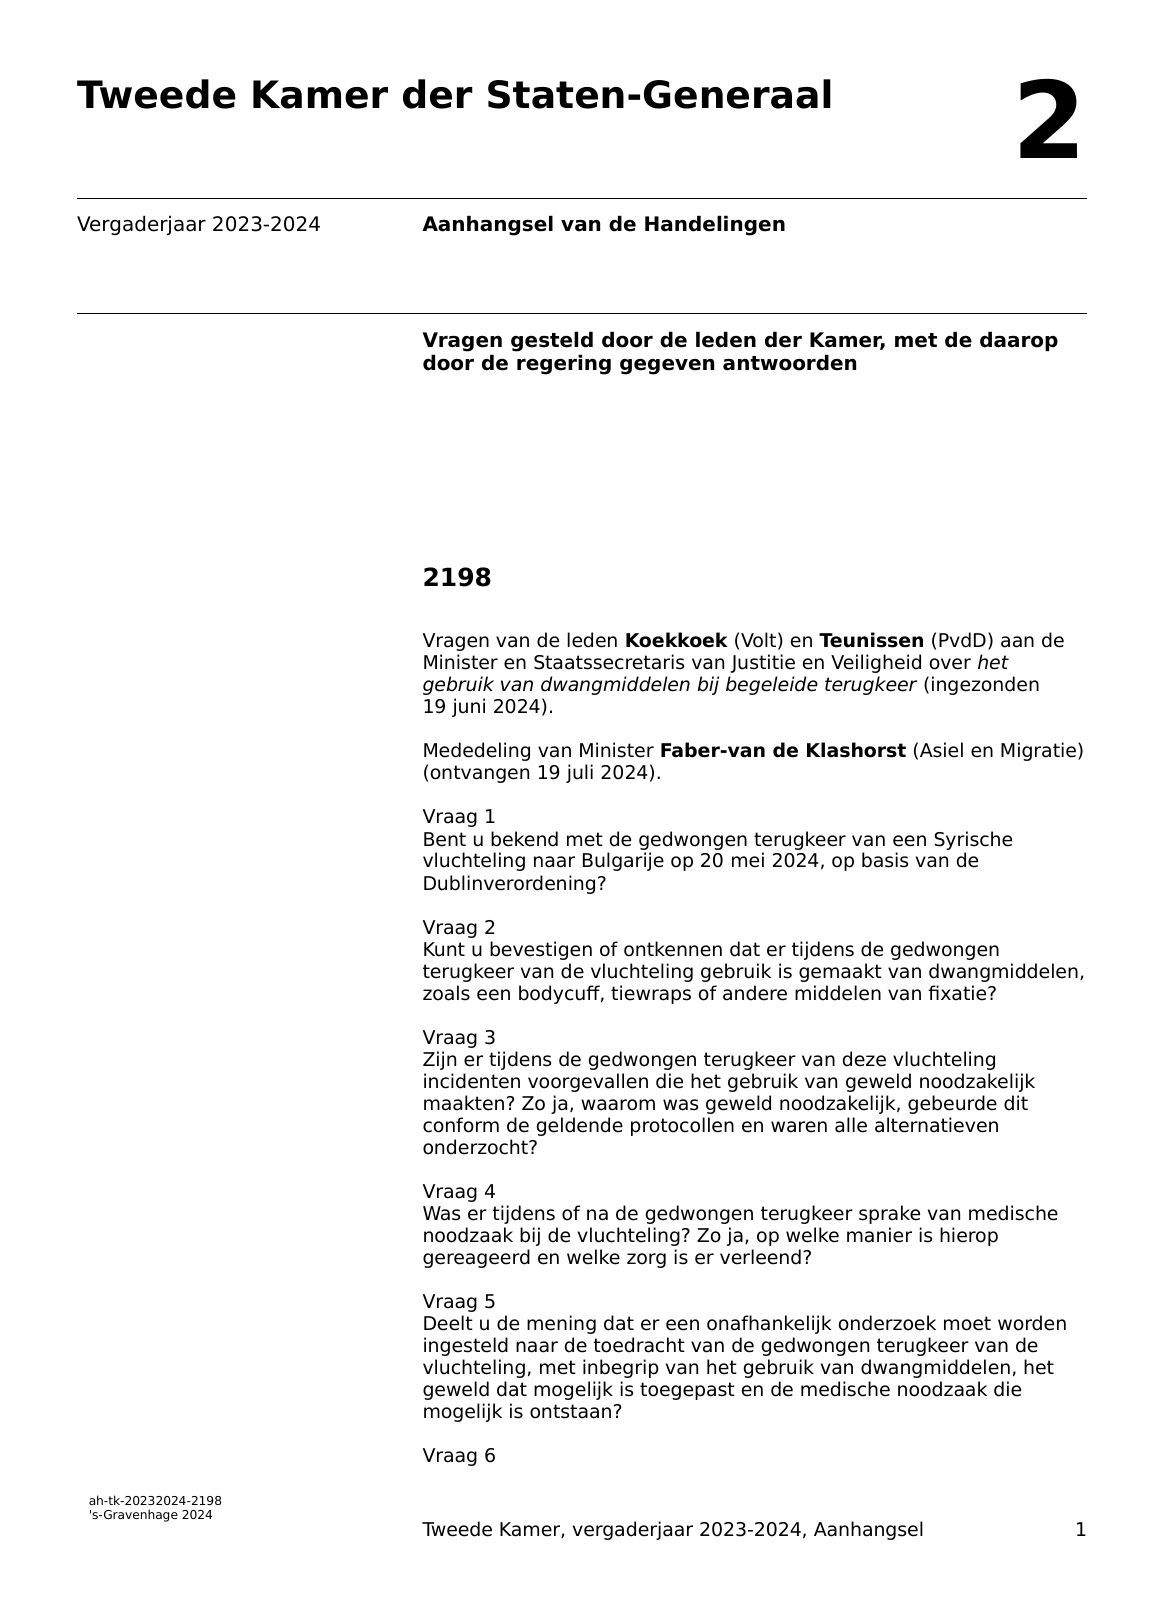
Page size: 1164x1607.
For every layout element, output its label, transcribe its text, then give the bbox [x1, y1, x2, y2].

text Vraag 5 [422, 1291, 1087, 1313]
text Vraag 3 [422, 1027, 1087, 1049]
text Mededeling van Minister Faber-van de Klashorst (Asiel en Migratie) (ontvangen 19 juli 2024). [422, 740, 1087, 784]
table_cell [77, 314, 422, 375]
text Kunt u bevestigen of ontkennen dat er tijdens de gedwongen terugkeer van de vluchteling gebruik is gemaakt van dwangmiddelen, zoals een bodycuff, tiewraps of andere middelen van fixatie? [422, 938, 1087, 1004]
text Bent u bekend met de gedwongen terugkeer van een Syrische vluchteling naar Bulgarije op 20 mei 2024, op basis van de Dublinverordening? [422, 828, 1087, 894]
text ah-tk-20232024-2198 [88, 1494, 323, 1508]
text 's-Gravenhage 2024 [88, 1508, 323, 1522]
text Vragen van de leden Koekkoek (Volt) en Teunissen (PvdD) aan de Minister en Staatssecretaris van Justitie en Veiligheid over het gebruik van dwangmiddelen bij begeleide terugkeer (ingezonden 19 juni 2024). [422, 630, 1087, 718]
text Vraag 1 [422, 806, 1087, 828]
text 2198 [422, 563, 1087, 592]
text Vraag 4 [422, 1181, 1087, 1203]
text Deelt u de mening dat er een onafhankelijk onderzoek moet worden ingesteld naar de toedracht van de gedwongen terugkeer van de vluchteling, met inbegrip van het gebruik van dwangmiddelen, het geweld dat mogelijk is toegepast en de medische noodzaak die mogelijk is ontstaan? [422, 1313, 1087, 1423]
text Vraag 6 [422, 1445, 1087, 1467]
text Was er tijdens of na de gedwongen terugkeer sprake van medische noodzaak bij de vluchteling? Zo ja, op welke manier is hierop gereageerd en welke zorg is er verleend? [422, 1203, 1087, 1269]
table_cell Vragen gesteld door de leden der Kamer, met de daarop door de regering gegeven antwoorden [422, 314, 1087, 375]
table_cell Vergaderjaar 2023-2024 [77, 199, 422, 313]
table_header 2 [886, 59, 1087, 198]
table_cell Aanhangsel van de Handelingen [422, 199, 1087, 313]
text Zijn er tijdens de gedwongen terugkeer van deze vluchteling incidenten voorgevallen die het gebruik van geweld noodzakelijk maakten? Zo ja, waarom was geweld noodzakelijk, gebeurde dit conform de geldende protocollen en waren alle alternatieven onderzocht? [422, 1049, 1087, 1158]
text Vraag 2 [422, 917, 1087, 938]
table_header Tweede Kamer der Staten-Generaal [77, 59, 886, 198]
